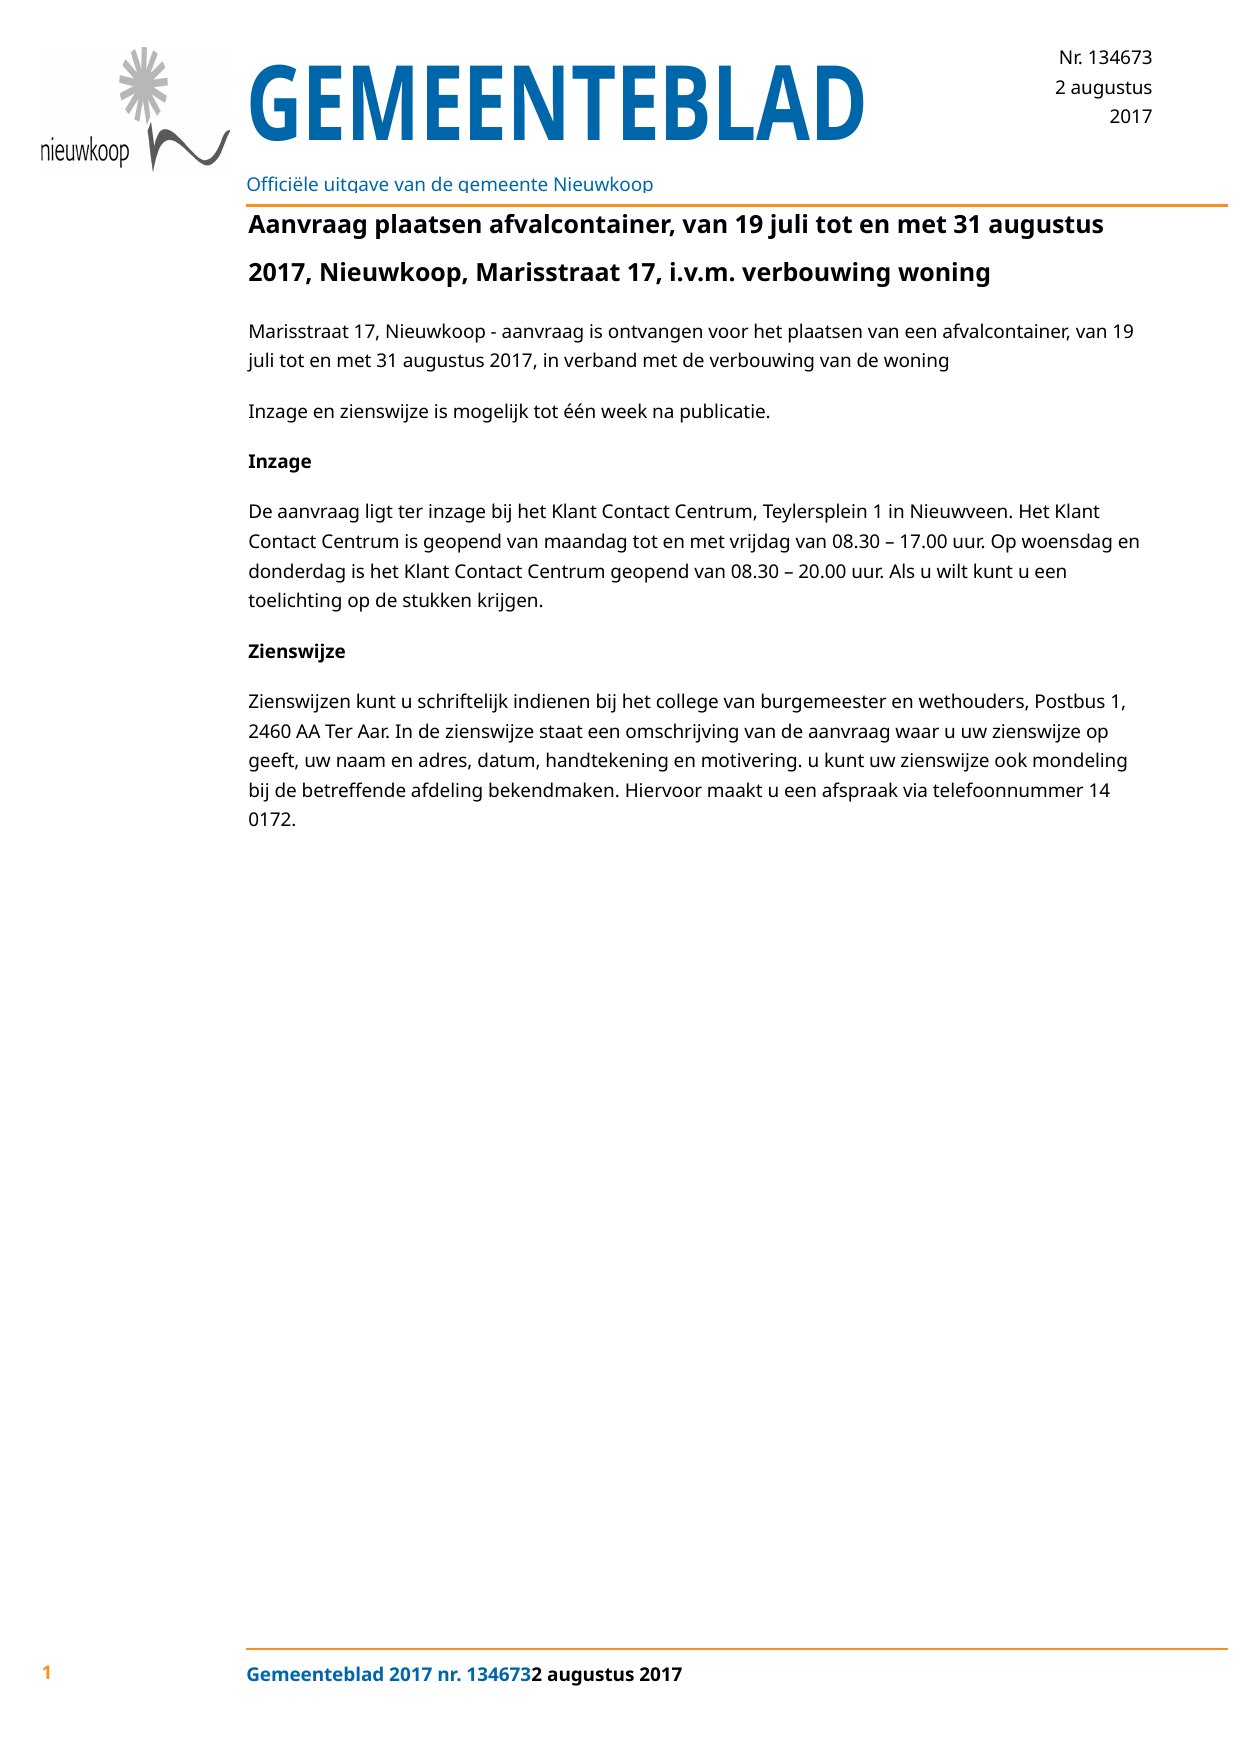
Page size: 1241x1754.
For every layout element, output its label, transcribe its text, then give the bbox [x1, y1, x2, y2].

text Zienswijzen kunt u schriftelijk indienen bij het college van burgemeester en wethouders, Postbus 1, 2460 AA Ter Aar. In de zienswijze staat een omschrijving van de aanvraag waar u uw zienswijze op geeft, uw naam en adres, datum, handtekening en motivering. u kunt uw zienswijze ook mondeling bij de betreffende afdeling bekendmaken. Hiervoor maakt u een afspraak via telefoonnummer 14 0172. [248, 688, 1152, 832]
text De aanvraag ligt ter inzage bij het Klant Contact Centrum, Teylersplein 1 in Nieuwveen. Het Klant Contact Centrum is geopend van maandag tot en met vrijdag van 08.30 – 17.00 uur. Op woensdag en donderdag is het Klant Contact Centrum geopend van 08.30 – 20.00 uur. Als u wilt kunt u een toelichting op de stukken krijgen. [248, 499, 1152, 613]
picture [41, 47, 231, 172]
text Inzage en zienswijze is mogelijk tot één week na publicatie. [248, 398, 1152, 424]
text Marisstraat 17, Nieuwkoop - aanvraag is ontvangen voor het plaatsen van een afvalcontainer, van 19 juli tot en met 31 augustus 2017, in verband met de verbouwing van de woning [248, 318, 1152, 373]
text Zienswijze [248, 638, 1152, 664]
text Inzage [248, 448, 1152, 474]
text Aanvraag plaatsen afvalcontainer, van 19 juli tot en met 31 augustus 2017, Nieuwkoop, Marisstraat 17, i.v.m. verbouwing woning [248, 207, 1152, 288]
